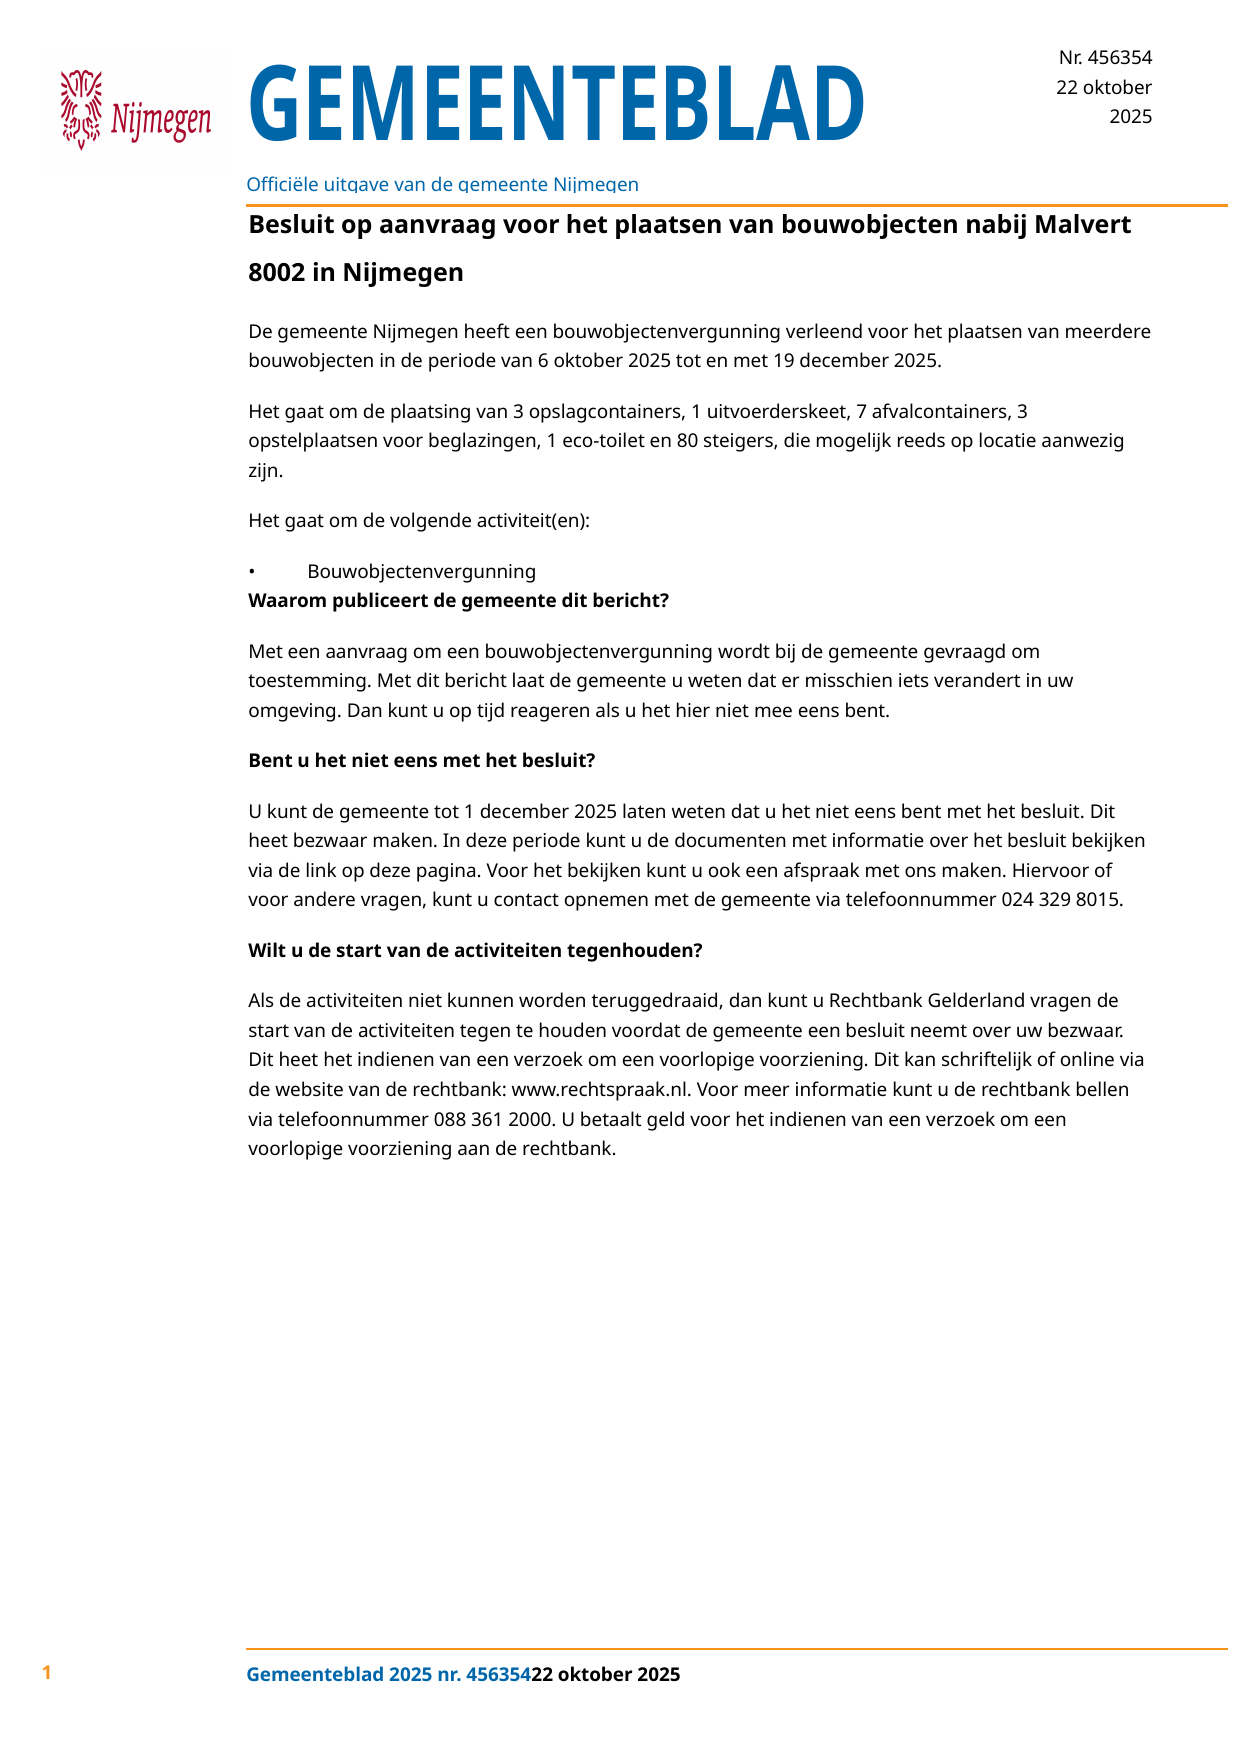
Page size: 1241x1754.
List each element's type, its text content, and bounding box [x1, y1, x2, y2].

text Het gaat om de plaatsing van 3 opslagcontainers, 1 uitvoerderskeet, 7 afvalcontainers, 3 opstelplaatsen voor beglazingen, 1 eco-toilet en 80 steigers, die mogelijk reeds op locatie aanwezig zijn. [248, 398, 1152, 483]
text Het gaat om de volgende activiteit(en): [248, 507, 1152, 533]
text Wilt u de start van de activiteiten tegenhouden? [248, 937, 1152, 963]
text Als de activiteiten niet kunnen worden teruggedraaid, dan kunt u Rechtbank Gelderland vragen de start van de activiteiten tegen te houden voordat de gemeente een besluit neemt over uw bezwaar. Dit heet het indienen van een verzoek om een voorlopige voorziening. Dit kan schriftelijk of online via de website van de rechtbank: www.rechtspraak.nl. Voor meer informatie kunt u de rechtbank bellen via telefoonnummer 088 361 2000. U betaalt geld voor het indienen van een verzoek om een voorlopige voorziening aan de rechtbank. [248, 987, 1152, 1161]
text Bent u het niet eens met het besluit? [248, 747, 1152, 773]
text Besluit op aanvraag voor het plaatsen van bouwobjecten nabij Malvert 8002 in Nijmegen [248, 207, 1152, 288]
text Waarom publiceert de gemeente dit bericht? [248, 587, 1152, 613]
list Bouwobjectenvergunning [248, 558, 1152, 584]
text Met een aanvraag om een bouwobjectenvergunning wordt bij de gemeente gevraagd om toestemming. Met dit bericht laat de gemeente u weten dat er misschien iets verandert in uw omgeving. Dan kunt u op tijd reageren als u het hier niet mee eens bent. [248, 638, 1152, 723]
picture [41, 47, 231, 172]
text De gemeente Nijmegen heeft een bouwobjectenvergunning verleend voor het plaatsen van meerdere bouwobjecten in de periode van 6 oktober 2025 tot en met 19 december 2025. [248, 318, 1152, 373]
text U kunt de gemeente tot 1 december 2025 laten weten dat u het niet eens bent met het besluit. Dit heet bezwaar maken. In deze periode kunt u de documenten met informatie over het besluit bekijken via de link op deze pagina. Voor het bekijken kunt u ook een afspraak met ons maken. Hiervoor of voor andere vragen, kunt u contact opnemen met de gemeente via telefoonnummer 024 329 8015. [248, 798, 1152, 912]
